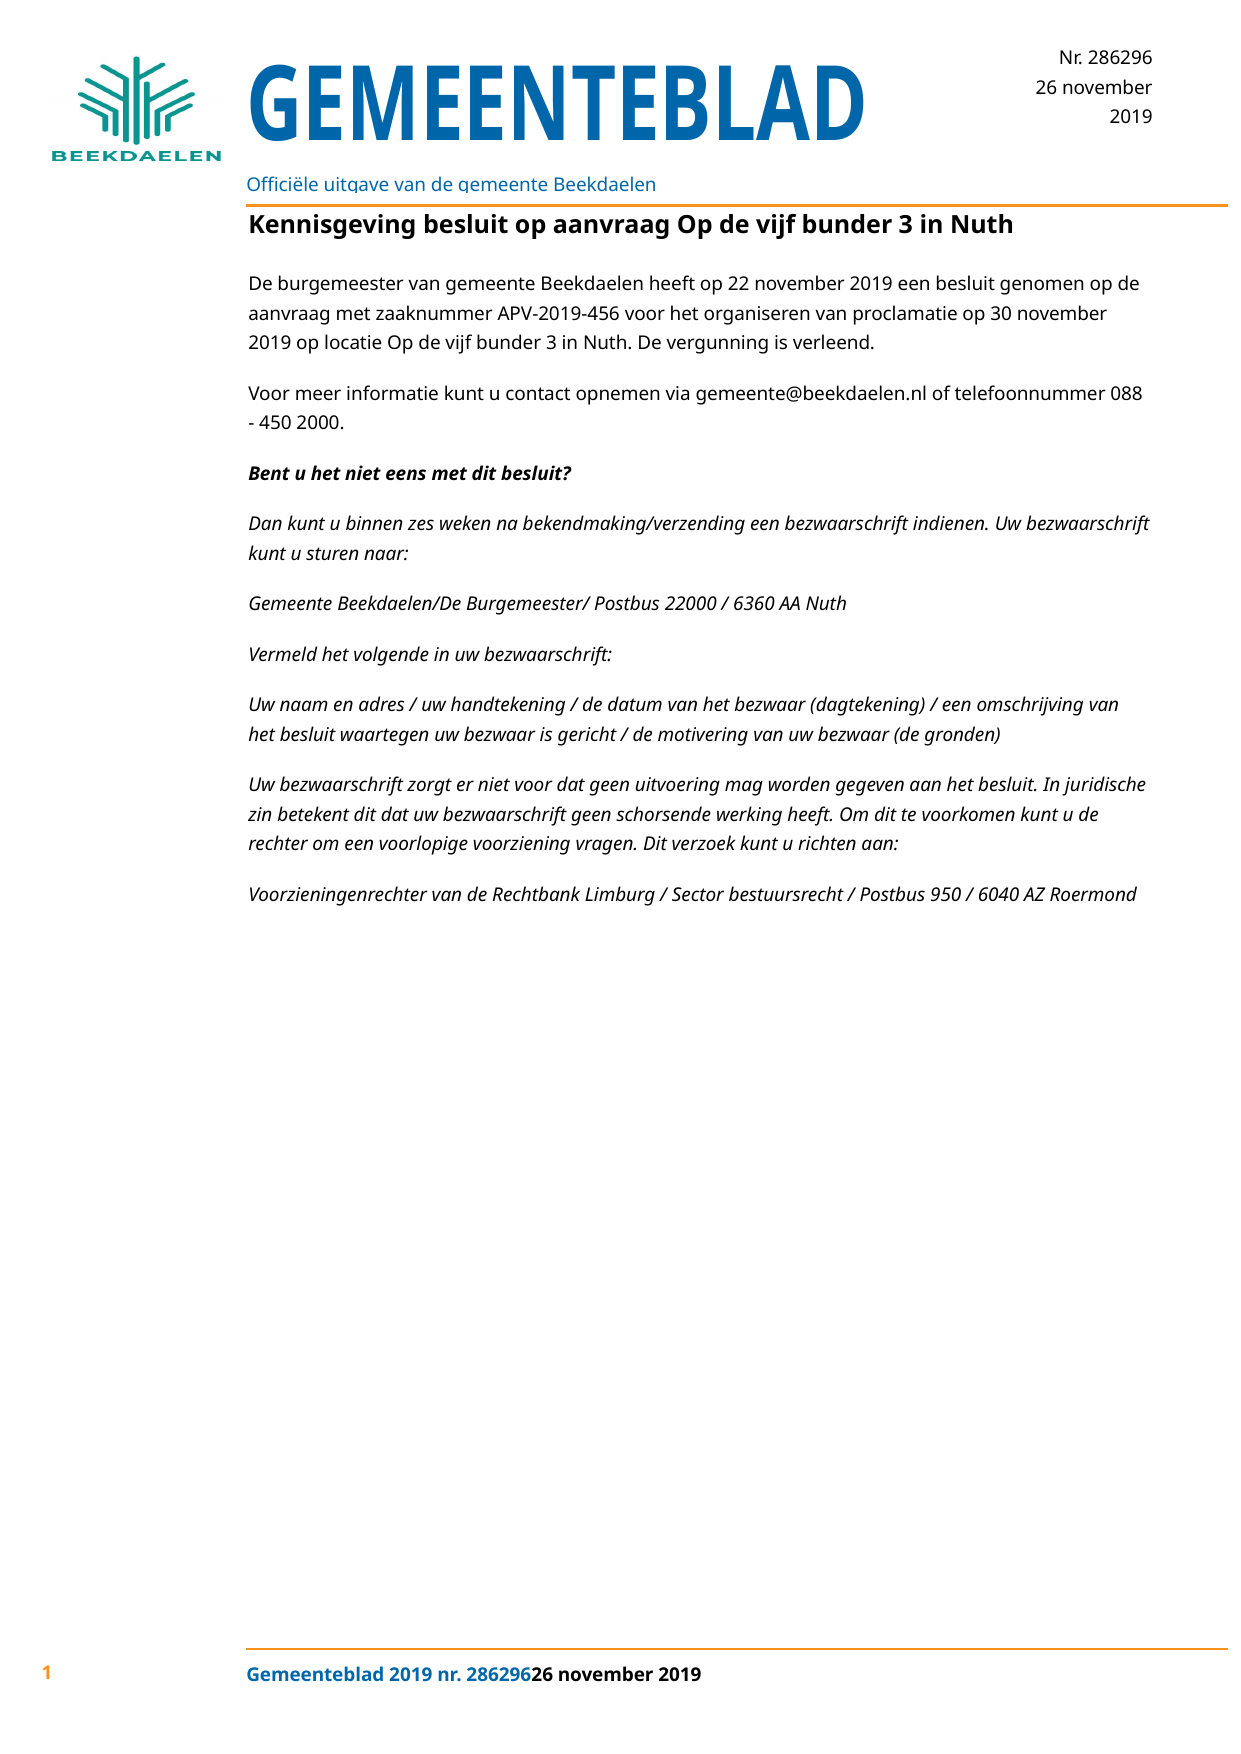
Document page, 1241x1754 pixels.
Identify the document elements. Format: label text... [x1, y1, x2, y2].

text Bent u het niet eens met dit besluit? [248, 460, 1152, 486]
text De burgemeester van gemeente Beekdaelen heeft op 22 november 2019 een besluit genomen op de aanvraag met zaaknummer APV-2019-456 voor het organiseren van proclamatie op 30 november 2019 op locatie Op de vijf bunder 3 in Nuth. De vergunning is verleend. [248, 270, 1152, 355]
text Dan kunt u binnen zes weken na bekendmaking/verzending een bezwaarschrift indienen. Uw bezwaarschrift kunt u sturen naar: [248, 510, 1152, 566]
text Uw naam en adres / uw handtekening / de datum van het bezwaar (dagtekening) / een omschrijving van het besluit waartegen uw bezwaar is gericht / de motivering van uw bezwaar (de gronden) [248, 691, 1152, 746]
text Voorzieningenrechter van de Rechtbank Limburg / Sector bestuursrecht / Postbus 950 / 6040 AZ Roermond [248, 881, 1152, 906]
text Vermeld het volgende in uw bezwaarschrift: [248, 641, 1152, 666]
text Voor meer informatie kunt u contact opnemen via gemeente@beekdaelen.nl of telefoonnummer 088 - 450 2000. [248, 380, 1152, 435]
picture [41, 47, 231, 172]
text Uw bezwaarschrift zorgt er niet voor dat geen uitvoering mag worden gegeven aan het besluit. In juridische zin betekent dit dat uw bezwaarschrift geen schorsende werking heeft. Om dit te voorkomen kunt u de rechter om een voorlopige voorziening vragen. Dit verzoek kunt u richten aan: [248, 771, 1152, 856]
text Gemeente Beekdaelen/De Burgemeester/ Postbus 22000 / 6360 AA Nuth [248, 590, 1152, 616]
text Kennisgeving besluit op aanvraag Op de vijf bunder 3 in Nuth [248, 207, 1152, 241]
